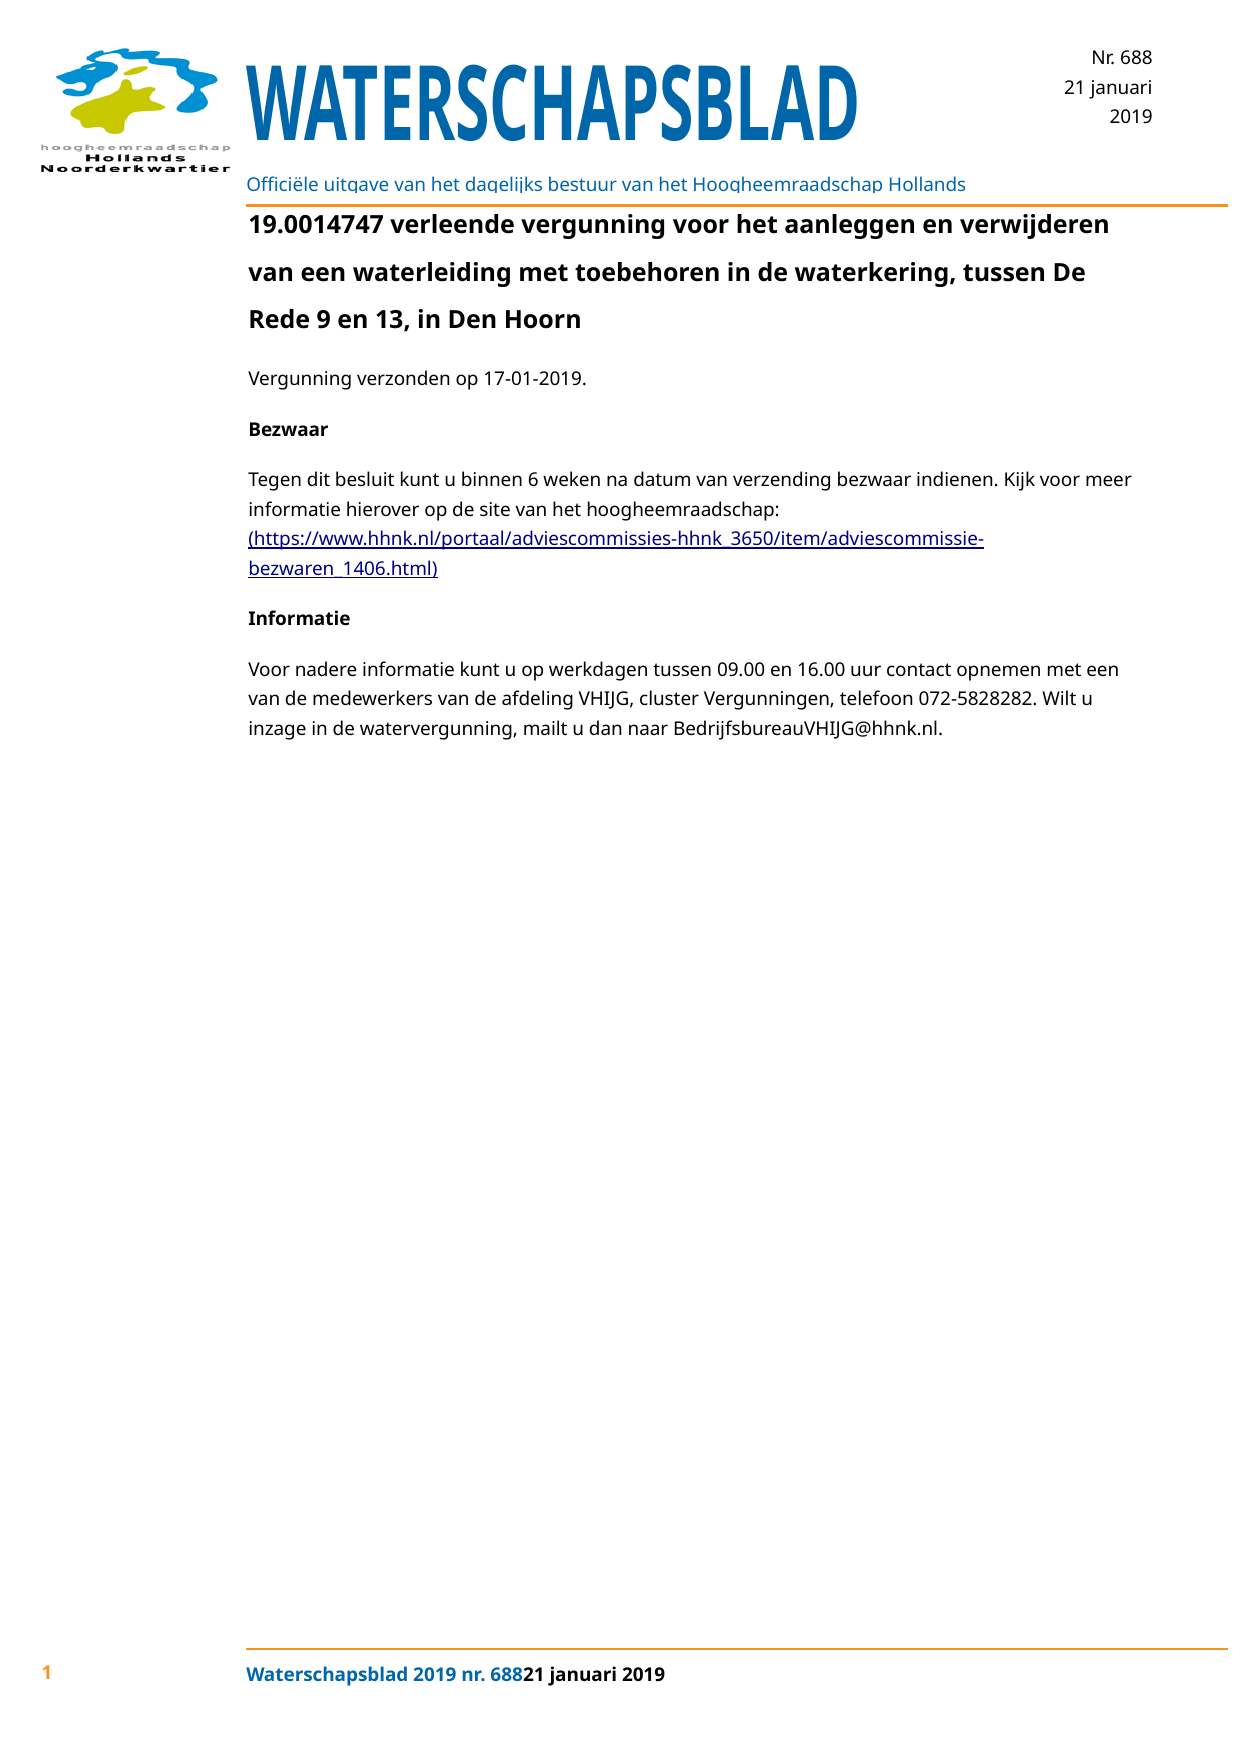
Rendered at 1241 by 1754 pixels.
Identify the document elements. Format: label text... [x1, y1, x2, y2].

text 19.0014747 verleende vergunning voor het aanleggen en verwijderen van een waterleiding met toebehoren in de waterkering, tussen De Rede 9 en 13, in Den Hoorn [248, 207, 1152, 336]
text Tegen dit besluit kunt u binnen 6 weken na datum van verzending bezwaar indienen. Kijk voor meer informatie hierover op de site van het hoogheemraadschap: (https://www.hhnk.nl/portaal/adviescommissies-hhnk_3650/item/adviescommissie-bezwaren_1406.html) [248, 466, 1152, 581]
text Vergunning verzonden op 17-01-2019. [248, 366, 1152, 391]
text Bezwaar [248, 416, 1152, 442]
text Voor nadere informatie kunt u op werkdagen tussen 09.00 en 16.00 uur contact opnemen met een van de medewerkers van de afdeling VHIJG, cluster Vergunningen, telefoon 072-5828282. Wilt u inzage in de watervergunning, mailt u dan naar BedrijfsbureauVHIJG@hhnk.nl. [248, 656, 1152, 741]
picture [41, 47, 231, 172]
text Informatie [248, 606, 1152, 631]
